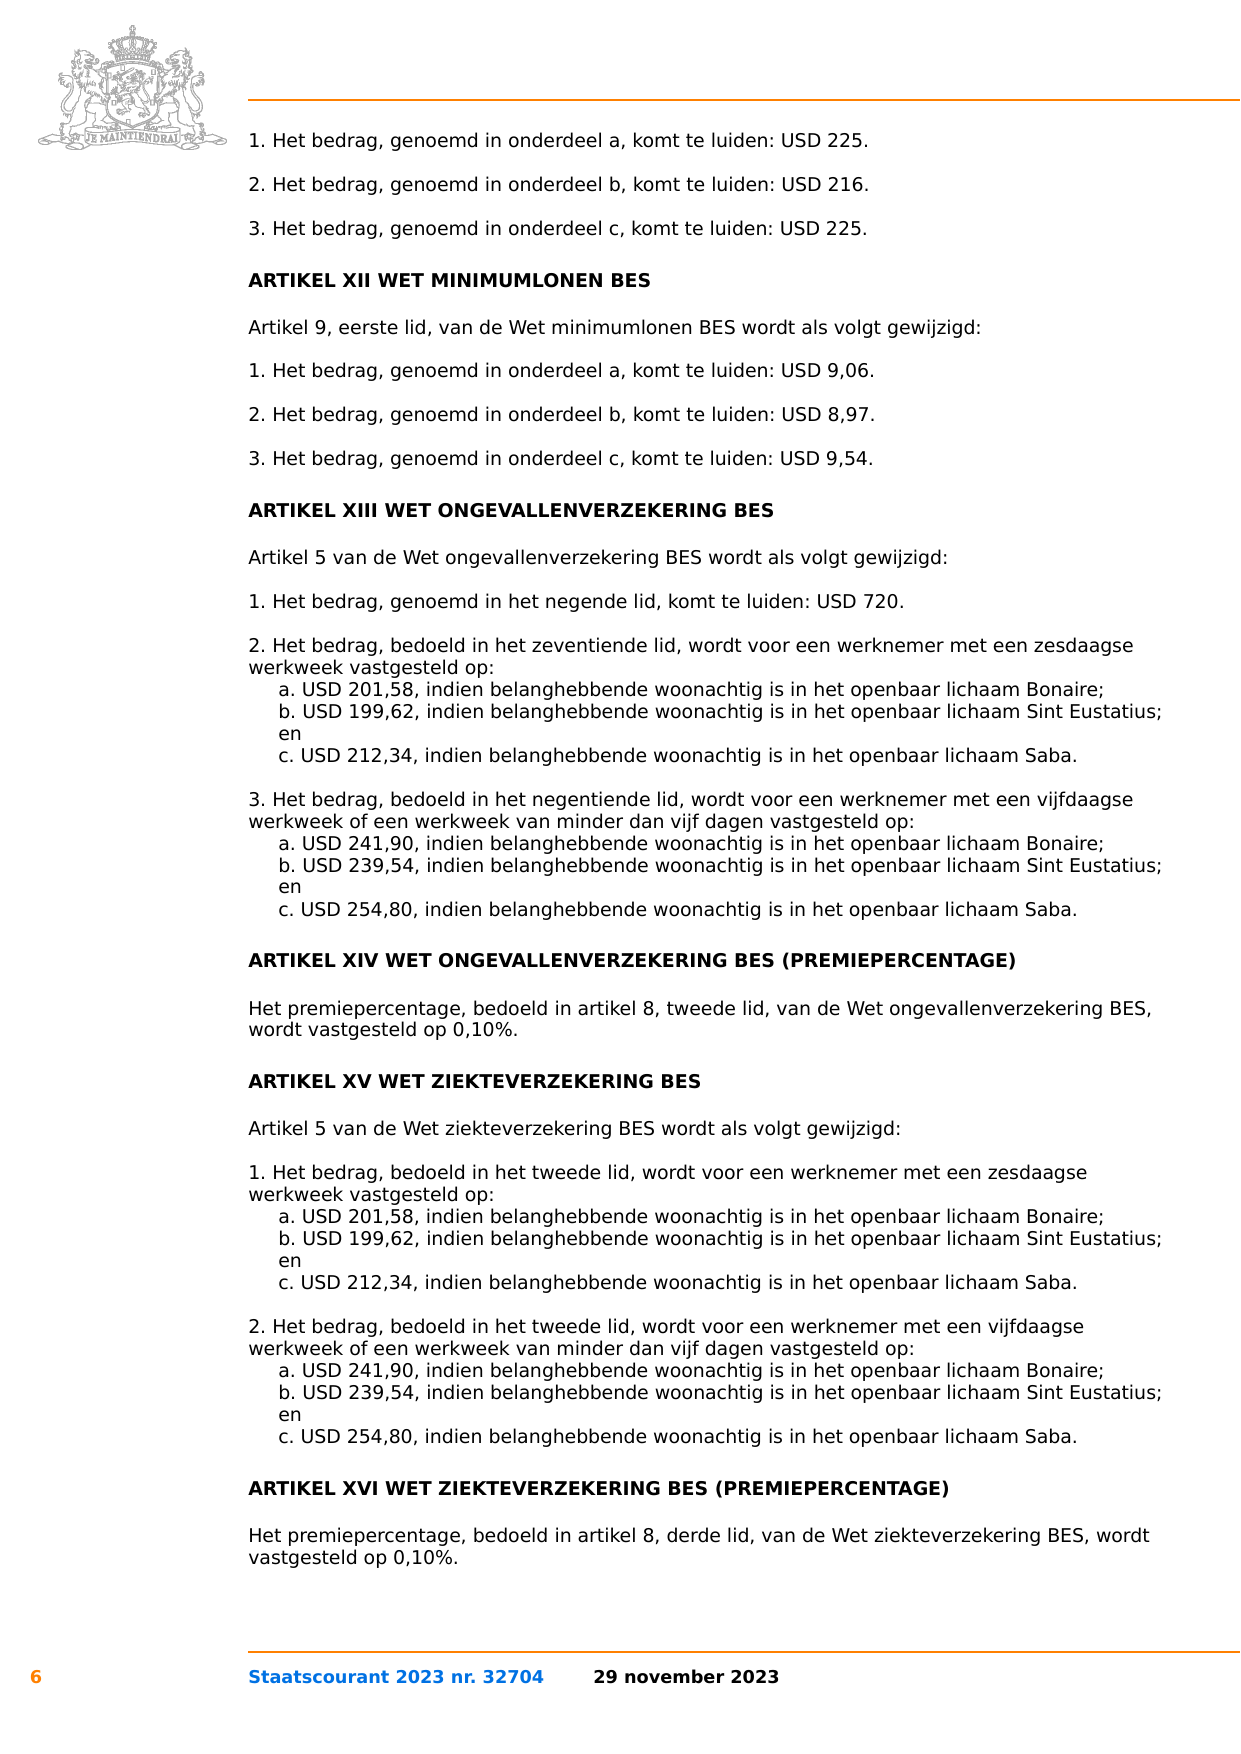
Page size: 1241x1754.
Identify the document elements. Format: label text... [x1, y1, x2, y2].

text 3. Het bedrag, bedoeld in het negentiende lid, wordt voor een werknemer met een vijfdaagse werkweek of een werkweek van minder dan vijf dagen vastgesteld op: [248, 788, 1163, 832]
text 3. Het bedrag, genoemd in onderdeel c, komt te luiden: USD 225. [248, 218, 1163, 239]
text b. USD 199,62, indien belanghebbende woonachtig is in het openbaar lichaam Sint Eustatius; en [278, 1228, 1163, 1272]
text a. USD 241,90, indien belanghebbende woonachtig is in het openbaar lichaam Bonaire; [278, 1360, 1163, 1382]
text 2. Het bedrag, bedoeld in het zeventiende lid, wordt voor een werknemer met een zesdaagse werkweek vastgesteld op: [248, 635, 1163, 679]
text c. USD 212,34, indien belanghebbende woonachtig is in het openbaar lichaam Saba. [278, 1272, 1163, 1294]
text a. USD 241,90, indien belanghebbende woonachtig is in het openbaar lichaam Bonaire; [278, 832, 1163, 854]
subtitle ARTIKEL XVI WET ZIEKTEVERZEKERING BES (PREMIEPERCENTAGE) [248, 1478, 1163, 1500]
subtitle ARTIKEL XIV WET ONGEVALLENVERZEKERING BES (PREMIEPERCENTAGE) [248, 950, 1163, 972]
text Het premiepercentage, bedoeld in artikel 8, derde lid, van de Wet ziekteverzekering BES, wordt vastgesteld op 0,10%. [248, 1525, 1163, 1569]
text 3. Het bedrag, genoemd in onderdeel c, komt te luiden: USD 9,54. [248, 448, 1163, 470]
text a. USD 201,58, indien belanghebbende woonachtig is in het openbaar lichaam Bonaire; [278, 1206, 1163, 1228]
text c. USD 254,80, indien belanghebbende woonachtig is in het openbaar lichaam Saba. [278, 898, 1163, 920]
text b. USD 239,54, indien belanghebbende woonachtig is in het openbaar lichaam Sint Eustatius; en [278, 854, 1163, 898]
text 1. Het bedrag, genoemd in het negende lid, komt te luiden: USD 720. [248, 591, 1163, 613]
text a. USD 201,58, indien belanghebbende woonachtig is in het openbaar lichaam Bonaire; [278, 679, 1163, 701]
picture [38, 25, 227, 150]
text c. USD 212,34, indien belanghebbende woonachtig is in het openbaar lichaam Saba. [278, 745, 1163, 767]
text Artikel 5 van de Wet ongevallenverzekering BES wordt als volgt gewijzigd: [248, 547, 1163, 569]
text 2. Het bedrag, genoemd in onderdeel b, komt te luiden: USD 8,97. [248, 404, 1163, 426]
text 2. Het bedrag, genoemd in onderdeel b, komt te luiden: USD 216. [248, 174, 1163, 196]
text 1. Het bedrag, genoemd in onderdeel a, komt te luiden: USD 225. [248, 130, 1163, 152]
subtitle ARTIKEL XIII WET ONGEVALLENVERZEKERING BES [248, 500, 1163, 522]
text Het premiepercentage, bedoeld in artikel 8, tweede lid, van de Wet ongevallenverzekering BES, wordt vastgesteld op 0,10%. [248, 997, 1163, 1041]
text 1. Het bedrag, genoemd in onderdeel a, komt te luiden: USD 9,06. [248, 360, 1163, 382]
text 2. Het bedrag, bedoeld in het tweede lid, wordt voor een werknemer met een vijfdaagse werkweek of een werkweek van minder dan vijf dagen vastgesteld op: [248, 1316, 1163, 1360]
subtitle ARTIKEL XV WET ZIEKTEVERZEKERING BES [248, 1071, 1163, 1093]
text 1. Het bedrag, bedoeld in het tweede lid, wordt voor een werknemer met een zesdaagse werkweek vastgesteld op: [248, 1162, 1163, 1206]
text b. USD 239,54, indien belanghebbende woonachtig is in het openbaar lichaam Sint Eustatius; en [278, 1382, 1163, 1426]
text b. USD 199,62, indien belanghebbende woonachtig is in het openbaar lichaam Sint Eustatius; en [278, 701, 1163, 745]
text c. USD 254,80, indien belanghebbende woonachtig is in het openbaar lichaam Saba. [278, 1426, 1163, 1448]
subtitle ARTIKEL XII WET MINIMUMLONEN BES [248, 269, 1163, 292]
text Artikel 9, eerste lid, van de Wet minimumlonen BES wordt als volgt gewijzigd: [248, 317, 1163, 338]
text Artikel 5 van de Wet ziekteverzekering BES wordt als volgt gewijzigd: [248, 1118, 1163, 1140]
